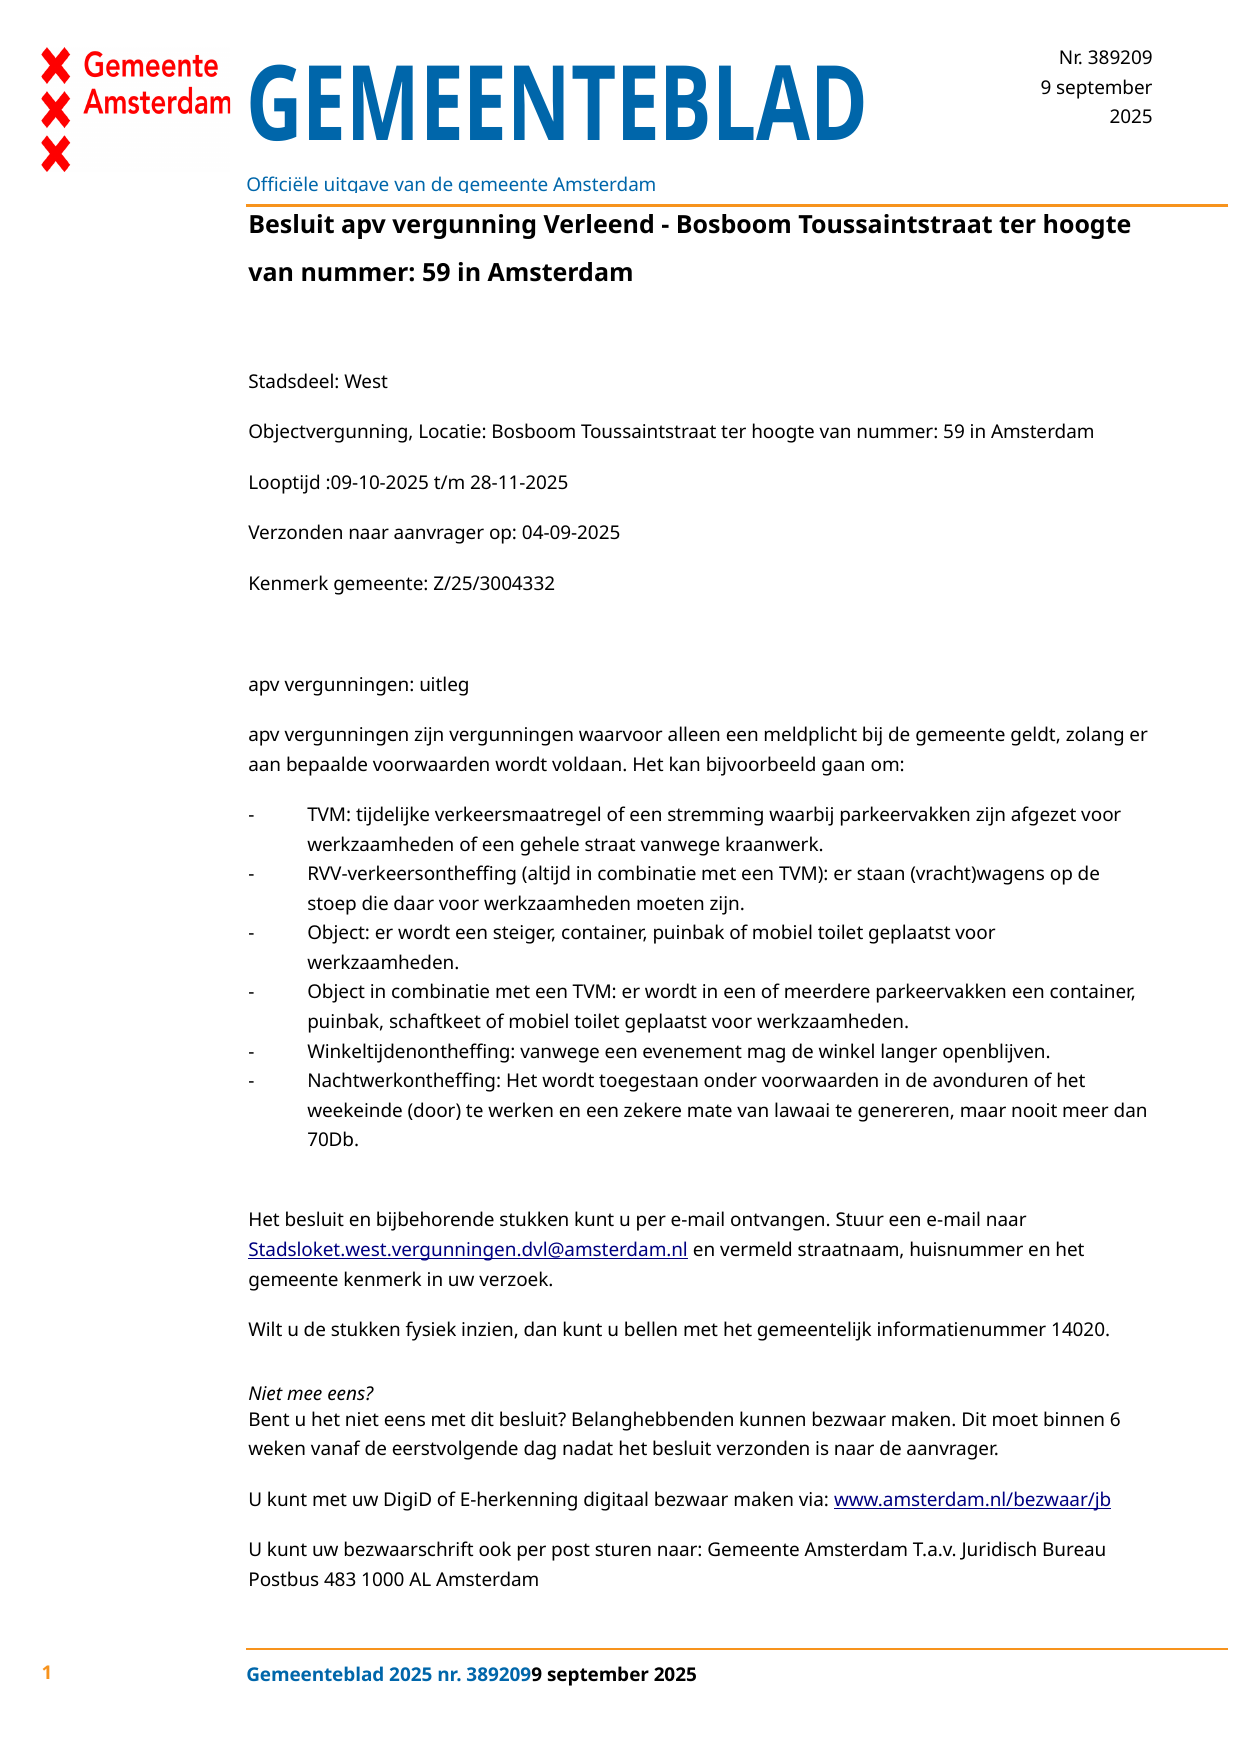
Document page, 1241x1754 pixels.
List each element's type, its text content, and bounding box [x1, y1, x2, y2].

text U kunt met uw DigiD of E-herkenning digitaal bezwaar maken via: www.amsterdam.nl/bezwaar/jb [248, 1486, 1152, 1512]
list RVV-verkeersontheffing (altijd in combinatie met een TVM): er staan (vracht)wagens op de stoep die daar voor werkzaamheden moeten zijn. [248, 860, 1152, 916]
text apv vergunningen zijn vergunningen waarvoor alleen een meldplicht bij de gemeente geldt, zolang er aan bepaalde voorwaarden wordt voldaan. Het kan bijvoorbeeld gaan om: [248, 721, 1152, 777]
text Bent u het niet eens met dit besluit? Belanghebbenden kunnen bezwaar maken. Dit moet binnen 6 weken vanaf de eerstvolgende dag nadat het besluit verzonden is naar de aanvrager. [248, 1406, 1152, 1461]
text Objectvergunning, Locatie: Bosboom Toussaintstraat ter hoogte van nummer: 59 in Amsterdam [248, 419, 1152, 444]
text Het besluit en bijbehorende stukken kunt u per e-mail ontvangen. Stuur een e-mail naar Stadsloket.west.vergunningen.dvl@amsterdam.nl en vermeld straatnaam, huisnummer en het gemeente kenmerk in uw verzoek. [248, 1207, 1152, 1292]
text Wilt u de stukken fysiek inzien, dan kunt u bellen met het gemeentelijk informatienummer 14020. [248, 1316, 1152, 1342]
list Object in combinatie met een TVM: er wordt in een of meerdere parkeervakken een container, puinbak, schaftkeet of mobiel toilet geplaatst voor werkzaamheden. [248, 979, 1152, 1034]
text Besluit apv vergunning Verleend - Bosboom Toussaintstraat ter hoogte van nummer: 59 in Amsterdam [248, 207, 1152, 288]
text U kunt uw bezwaarschrift ook per post sturen naar: Gemeente Amsterdam T.a.v. Juridisch Bureau Postbus 483 1000 AL Amsterdam [248, 1536, 1152, 1592]
text apv vergunningen: uitleg [248, 671, 1152, 697]
list Nachtwerkontheffing: Het wordt toegestaan onder voorwaarden in de avonduren of het weekeinde (door) te werken en een zekere mate van lawaai te genereren, maar nooit meer dan 70Db. [248, 1067, 1152, 1152]
picture [41, 47, 231, 172]
text Verzonden naar aanvrager op: 04-09-2025 [248, 519, 1152, 545]
list Object: er wordt een steiger, container, puinbak of mobiel toilet geplaatst voor werkzaamheden. [248, 919, 1152, 975]
text Kenmerk gemeente: Z/25/3004332 [248, 570, 1152, 596]
list TVM: tijdelijke verkeersmaatregel of een stremming waarbij parkeervakken zijn afgezet voor werkzaamheden of een gehele straat vanwege kraanwerk. [248, 801, 1152, 857]
list Winkeltijdenontheffing: vanwege een evenement mag de winkel langer openblijven. [248, 1038, 1152, 1064]
text Looptijd :09-10-2025 t/m 28-11-2025 [248, 469, 1152, 495]
text Stadsdeel: West [248, 368, 1152, 394]
text Niet mee eens? [248, 1380, 1152, 1406]
